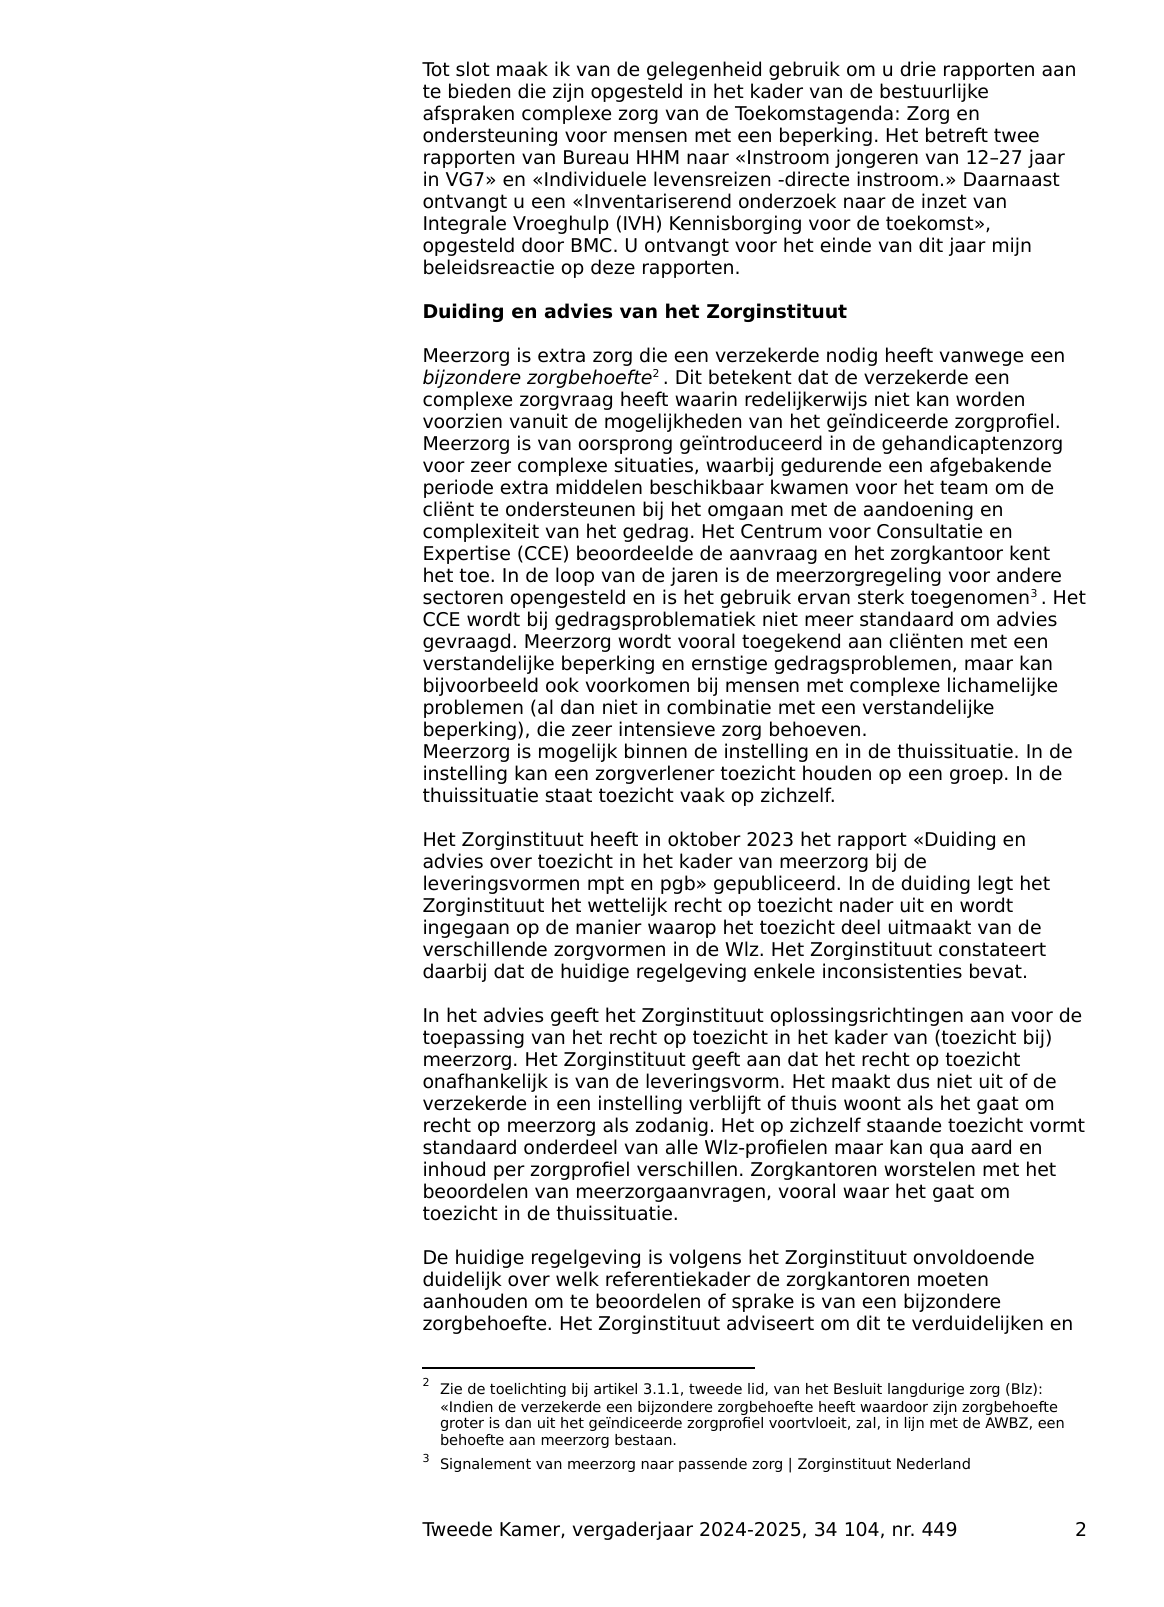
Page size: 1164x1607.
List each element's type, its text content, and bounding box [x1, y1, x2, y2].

text De huidige regelgeving is volgens het Zorginstituut onvoldoende duidelijk over welk referentiekader de zorgkantoren moeten aanhouden om te beoordelen of sprake is van een bijzondere zorgbehoefte. Het Zorginstituut adviseert om dit te verduidelijken en [422, 1247, 1087, 1335]
text Het Zorginstituut heeft in oktober 2023 het rapport «Duiding en advies over toezicht in het kader van meerzorg bij de leveringsvormen mpt en pgb» gepubliceerd. In de duiding legt het Zorginstituut het wettelijk recht op toezicht nader uit en wordt ingegaan op de manier waarop het toezicht deel uitmaakt van de verschillende zorgvormen in de Wlz. Het Zorginstituut constateert daarbij dat de huidige regelgeving enkele inconsistenties bevat. [422, 829, 1087, 983]
subtitle Duiding en advies van het Zorginstituut [422, 301, 1087, 323]
text Signalement van meerzorg naar passende zorg | Zorginstituut Nederland [422, 1452, 1087, 1474]
text Tot slot maak ik van de gelegenheid gebruik om u drie rapporten aan te bieden die zijn opgesteld in het kader van de bestuurlijke afspraken complexe zorg van de Toekomstagenda: Zorg en ondersteuning voor mensen met een beperking. Het betreft twee rapporten van Bureau HHM naar «Instroom jongeren van 12–27 jaar in VG7» en «Individuele levensreizen -directe instroom.» Daarnaast ontvangt u een «Inventariserend onderzoek naar de inzet van Integrale Vroeghulp (IVH) Kennisborging voor de toekomst», opgesteld door BMC. U ontvangt voor het einde van dit jaar mijn beleidsreactie op deze rapporten. [422, 59, 1087, 279]
text Meerzorg is mogelijk binnen de instelling en in de thuissituatie. In de instelling kan een zorgverlener toezicht houden op een groep. In de thuissituatie staat toezicht vaak op zichzelf. [422, 741, 1087, 807]
text Meerzorg is extra zorg die een verzekerde nodig heeft vanwege een bijzondere zorgbehoefte. Dit betekent dat de verzekerde een complexe zorgvraag heeft waarin redelijkerwijs niet kan worden voorzien vanuit de mogelijkheden van het geïndiceerde zorgprofiel. Meerzorg is van oorsprong geïntroduceerd in de gehandicaptenzorg voor zeer complexe situaties, waarbij gedurende een afgebakende periode extra middelen beschikbaar kwamen voor het team om de cliënt te ondersteunen bij het omgaan met de aandoening en complexiteit van het gedrag. Het Centrum voor Consultatie en Expertise (CCE) beoordeelde de aanvraag en het zorgkantoor kent het toe. In de loop van de jaren is de meerzorgregeling voor andere sectoren opengesteld en is het gebruik ervan sterk toegenomen. Het CCE wordt bij gedragsproblematiek niet meer standaard om advies gevraagd. Meerzorg wordt vooral toegekend aan cliënten met een verstandelijke beperking en ernstige gedragsproblemen, maar kan bijvoorbeeld ook voorkomen bij mensen met complexe lichamelijke problemen (al dan niet in combinatie met een verstandelijke beperking), die zeer intensieve zorg behoeven. [422, 345, 1087, 741]
text Zie de toelichting bij artikel 3.1.1, tweede lid, van het Besluit langdurige zorg (Blz): «Indien de verzekerde een bijzondere zorgbehoefte heeft waardoor zijn zorgbehoefte groter is dan uit het geïndiceerde zorgprofiel voortvloeit, zal, in lijn met de AWBZ, een behoefte aan meerzorg bestaan. [422, 1377, 1087, 1449]
text In het advies geeft het Zorginstituut oplossingsrichtingen aan voor de toepassing van het recht op toezicht in het kader van (toezicht bij) meerzorg. Het Zorginstituut geeft aan dat het recht op toezicht onafhankelijk is van de leveringsvorm. Het maakt dus niet uit of de verzekerde in een instelling verblijft of thuis woont als het gaat om recht op meerzorg als zodanig. Het op zichzelf staande toezicht vormt standaard onderdeel van alle Wlz-profielen maar kan qua aard en inhoud per zorgprofiel verschillen. Zorgkantoren worstelen met het beoordelen van meerzorgaanvragen, vooral waar het gaat om toezicht in de thuissituatie. [422, 1005, 1087, 1225]
